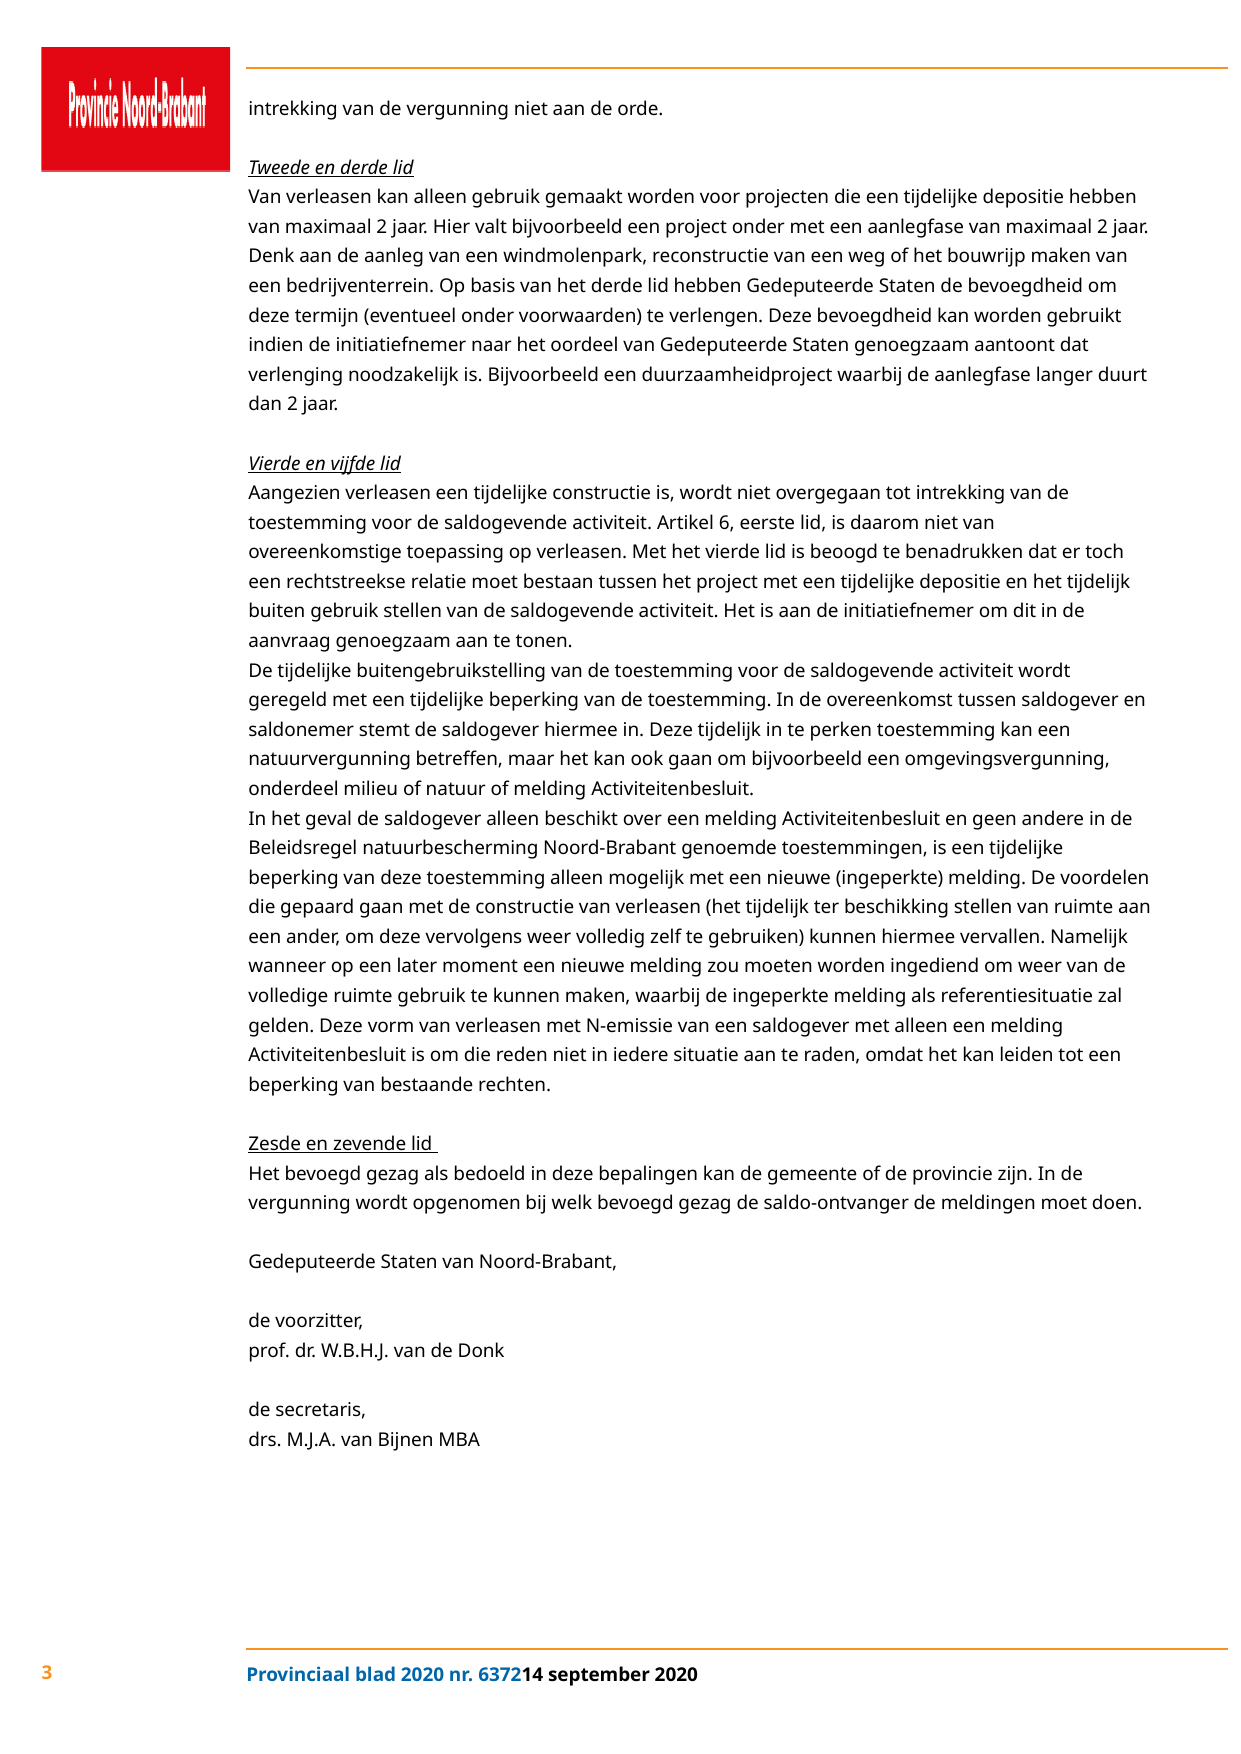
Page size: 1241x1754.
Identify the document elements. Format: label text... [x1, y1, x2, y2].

text Het bevoegd gezag als bedoeld in deze bepalingen kan de gemeente of de provincie zijn. In de vergunning wordt opgenomen bij welk bevoegd gezag de saldo-ontvanger de meldingen moet doen. [248, 1160, 1152, 1215]
text Zesde en zevende lid [248, 1130, 1152, 1156]
picture [41, 47, 231, 172]
text intrekking van de vergunning niet aan de orde. [248, 95, 1152, 121]
text de secretaris, [248, 1396, 1152, 1422]
text de voorzitter, [248, 1308, 1152, 1333]
text prof. dr. W.B.H.J. van de Donk [248, 1337, 1152, 1363]
text Aangezien verleasen een tijdelijke constructie is, wordt niet overgegaan tot intrekking van de toestemming voor de saldogevende activiteit. Artikel 6, eerste lid, is daarom niet van overeenkomstige toepassing op verleasen. Met het vierde lid is beoogd te benadrukken dat er toch een rechtstreekse relatie moet bestaan tussen het project met een tijdelijke depositie en het tijdelijk buiten gebruik stellen van de saldogevende activiteit. Het is aan de initiatiefnemer om dit in de aanvraag genoegzaam aan te tonen. [248, 479, 1152, 653]
text drs. M.J.A. van Bijnen MBA [248, 1426, 1152, 1452]
text De tijdelijke buitengebruikstelling van de toestemming voor de saldogevende activiteit wordt geregeld met een tijdelijke beperking van de toestemming. In de overeenkomst tussen saldogever en saldonemer stemt de saldogever hiermee in. Deze tijdelijk in te perken toestemming kan een natuurvergunning betreffen, maar het kan ook gaan om bijvoorbeeld een omgevingsvergunning, onderdeel milieu of natuur of melding Activiteitenbesluit. [248, 657, 1152, 801]
text Gedeputeerde Staten van Noord-Brabant, [248, 1248, 1152, 1274]
text Van verleasen kan alleen gebruik gemaakt worden voor projecten die een tijdelijke depositie hebben van maximaal 2 jaar. Hier valt bijvoorbeeld een project onder met een aanlegfase van maximaal 2 jaar. Denk aan de aanleg van een windmolenpark, reconstructie van een weg of het bouwrijp maken van een bedrijventerrein. Op basis van het derde lid hebben Gedeputeerde Staten de bevoegdheid om deze termijn (eventueel onder voorwaarden) te verlengen. Deze bevoegdheid kan worden gebruikt indien de initiatiefnemer naar het oordeel van Gedeputeerde Staten genoegzaam aantoont dat verlenging noodzakelijk is. Bijvoorbeeld een duurzaamheidproject waarbij de aanlegfase langer duurt dan 2 jaar. [248, 183, 1152, 416]
text In het geval de saldogever alleen beschikt over een melding Activiteitenbesluit en geen andere in de Beleidsregel natuurbescherming Noord-Brabant genoemde toestemmingen, is een tijdelijke beperking van deze toestemming alleen mogelijk met een nieuwe (ingeperkte) melding. De voordelen die gepaard gaan met de constructie van verleasen (het tijdelijk ter beschikking stellen van ruimte aan een ander, om deze vervolgens weer volledig zelf te gebruiken) kunnen hiermee vervallen. Namelijk wanneer op een later moment een nieuwe melding zou moeten worden ingediend om weer van de volledige ruimte gebruik te kunnen maken, waarbij de ingeperkte melding als referentiesituatie zal gelden. Deze vorm van verleasen met N-emissie van een saldogever met alleen een melding Activiteitenbesluit is om die reden niet in iedere situatie aan te raden, omdat het kan leiden tot een beperking van bestaande rechten. [248, 805, 1152, 1097]
text Tweede en derde lid [248, 154, 1152, 180]
text Vierde en vijfde lid [248, 450, 1152, 476]
